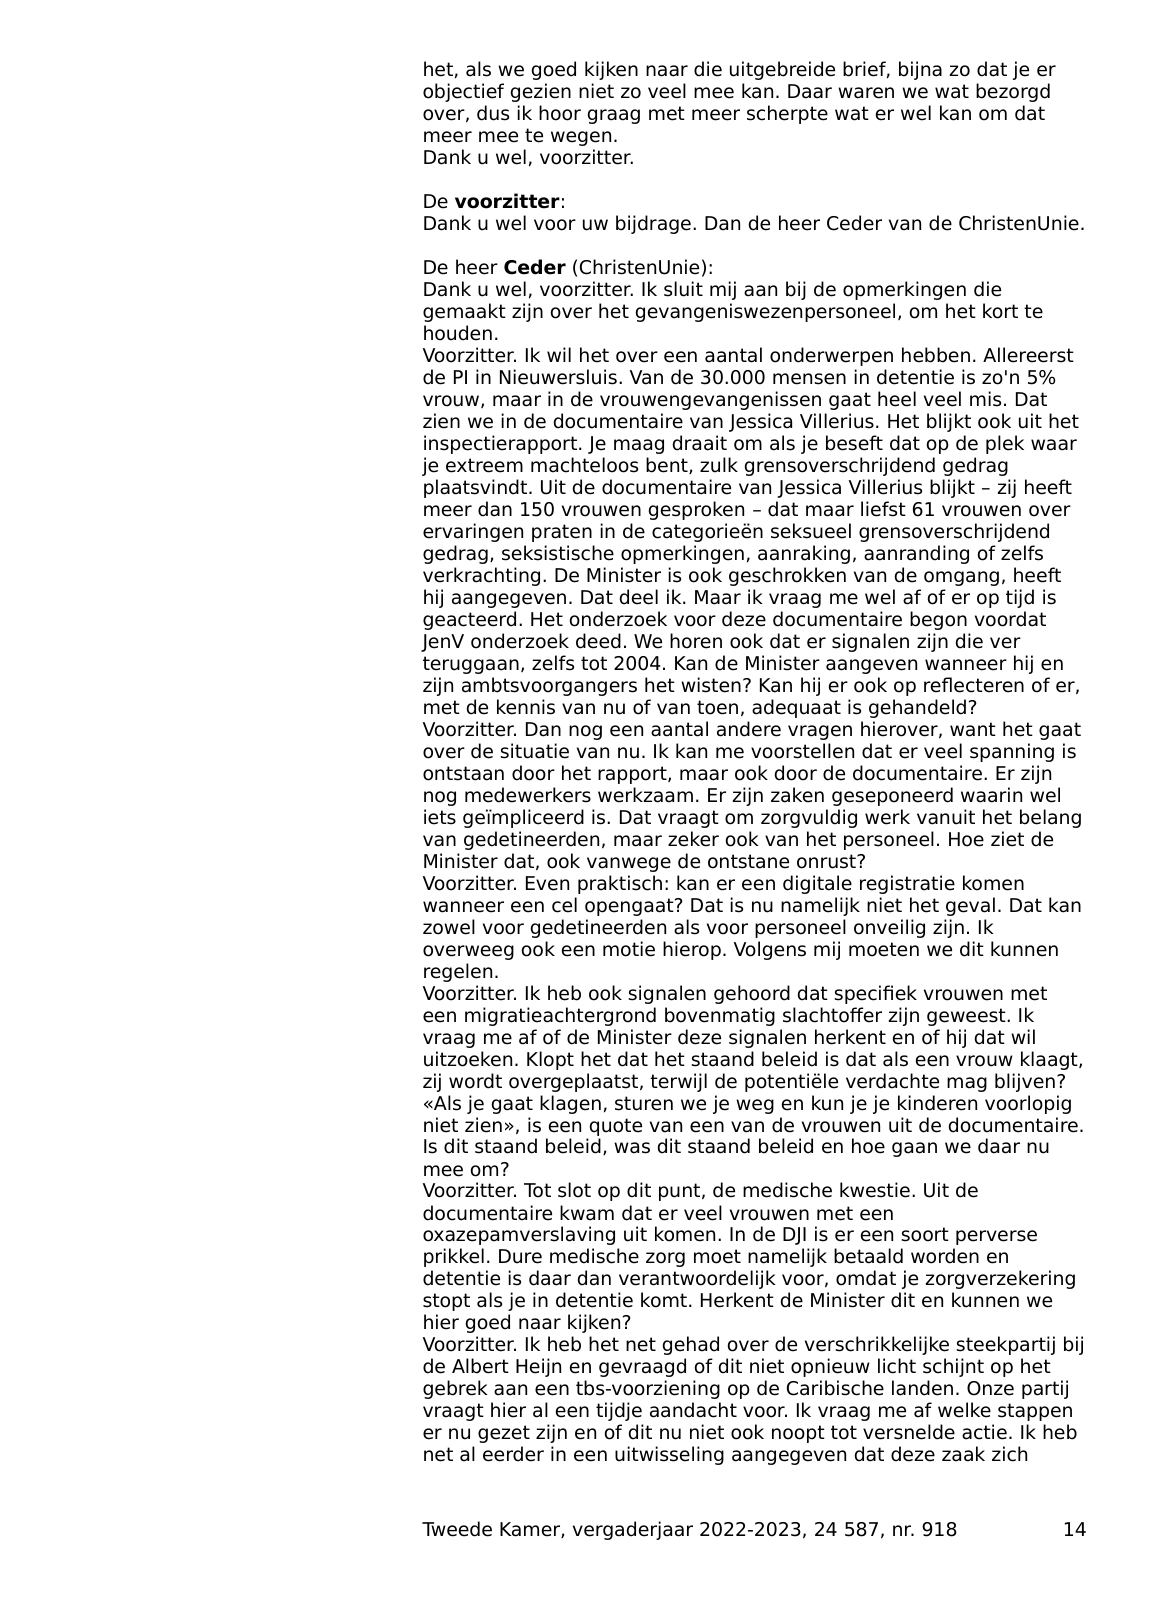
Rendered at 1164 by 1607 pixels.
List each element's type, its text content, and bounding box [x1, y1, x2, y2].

text Voorzitter. Tot slot op dit punt, de medische kwestie. Uit de documentaire kwam dat er veel vrouwen met een oxazepamverslaving uit komen. In de DJI is er een soort perverse prikkel. Dure medische zorg moet namelijk betaald worden en detentie is daar dan verantwoordelijk voor, omdat je zorgverzekering stopt als je in detentie komt. Herkent de Minister dit en kunnen we hier goed naar kijken? [422, 1180, 1087, 1334]
text Voorzitter. Ik wil het over een aantal onderwerpen hebben. Allereerst de PI in Nieuwersluis. Van de 30.000 mensen in detentie is zo'n 5% vrouw, maar in de vrouwengevangenissen gaat heel veel mis. Dat zien we in de documentaire van Jessica Villerius. Het blijkt ook uit het inspectierapport. Je maag draait om als je beseft dat op de plek waar je extreem machteloos bent, zulk grensoverschrijdend gedrag plaatsvindt. Uit de documentaire van Jessica Villerius blijkt – zij heeft meer dan 150 vrouwen gesproken – dat maar liefst 61 vrouwen over ervaringen praten in de categorieën seksueel grensoverschrijdend gedrag, seksistische opmerkingen, aanraking, aanranding of zelfs verkrachting. De Minister is ook geschrokken van de omgang, heeft hij aangegeven. Dat deel ik. Maar ik vraag me wel af of er op tijd is geacteerd. Het onderzoek voor deze documentaire begon voordat JenV onderzoek deed. We horen ook dat er signalen zijn die ver teruggaan, zelfs tot 2004. Kan de Minister aangeven wanneer hij en zijn ambtsvoorgangers het wisten? Kan hij er ook op reflecteren of er, met de kennis van nu of van toen, adequaat is gehandeld? [422, 345, 1087, 719]
text het, als we goed kijken naar die uitgebreide brief, bijna zo dat je er objectief gezien niet zo veel mee kan. Daar waren we wat bezorgd over, dus ik hoor graag met meer scherpte wat er wel kan om dat meer mee te wegen. [422, 59, 1087, 147]
text Dank u wel voor uw bijdrage. Dan de heer Ceder van de ChristenUnie. [422, 213, 1087, 235]
text De heer Ceder (ChristenUnie): [422, 257, 1087, 279]
text Voorzitter. Ik heb het net gehad over de verschrikkelijke steekpartij bij de Albert Heijn en gevraagd of dit niet opnieuw licht schijnt op het gebrek aan een tbs-voorziening op de Caribische landen. Onze partij vraagt hier al een tijdje aandacht voor. Ik vraag me af welke stappen er nu gezet zijn en of dit nu niet ook noopt tot versnelde actie. Ik heb net al eerder in een uitwisseling aangegeven dat deze zaak zich [422, 1334, 1087, 1466]
text Dank u wel, voorzitter. [422, 147, 1087, 169]
text De voorzitter: [422, 191, 1087, 213]
text Voorzitter. Dan nog een aantal andere vragen hierover, want het gaat over de situatie van nu. Ik kan me voorstellen dat er veel spanning is ontstaan door het rapport, maar ook door de documentaire. Er zijn nog medewerkers werkzaam. Er zijn zaken geseponeerd waarin wel iets geïmpliceerd is. Dat vraagt om zorgvuldig werk vanuit het belang van gedetineerden, maar zeker ook van het personeel. Hoe ziet de Minister dat, ook vanwege de ontstane onrust? [422, 719, 1087, 873]
text Voorzitter. Even praktisch: kan er een digitale registratie komen wanneer een cel opengaat? Dat is nu namelijk niet het geval. Dat kan zowel voor gedetineerden als voor personeel onveilig zijn. Ik overweeg ook een motie hierop. Volgens mij moeten we dit kunnen regelen. [422, 873, 1087, 983]
text Dank u wel, voorzitter. Ik sluit mij aan bij de opmerkingen die gemaakt zijn over het gevangeniswezenpersoneel, om het kort te houden. [422, 279, 1087, 345]
text Voorzitter. Ik heb ook signalen gehoord dat specifiek vrouwen met een migratieachtergrond bovenmatig slachtoffer zijn geweest. Ik vraag me af of de Minister deze signalen herkent en of hij dat wil uitzoeken. Klopt het dat het staand beleid is dat als een vrouw klaagt, zij wordt overgeplaatst, terwijl de potentiële verdachte mag blijven? «Als je gaat klagen, sturen we je weg en kun je je kinderen voorlopig niet zien», is een quote van een van de vrouwen uit de documentaire. Is dit staand beleid, was dit staand beleid en hoe gaan we daar nu mee om? [422, 983, 1087, 1180]
